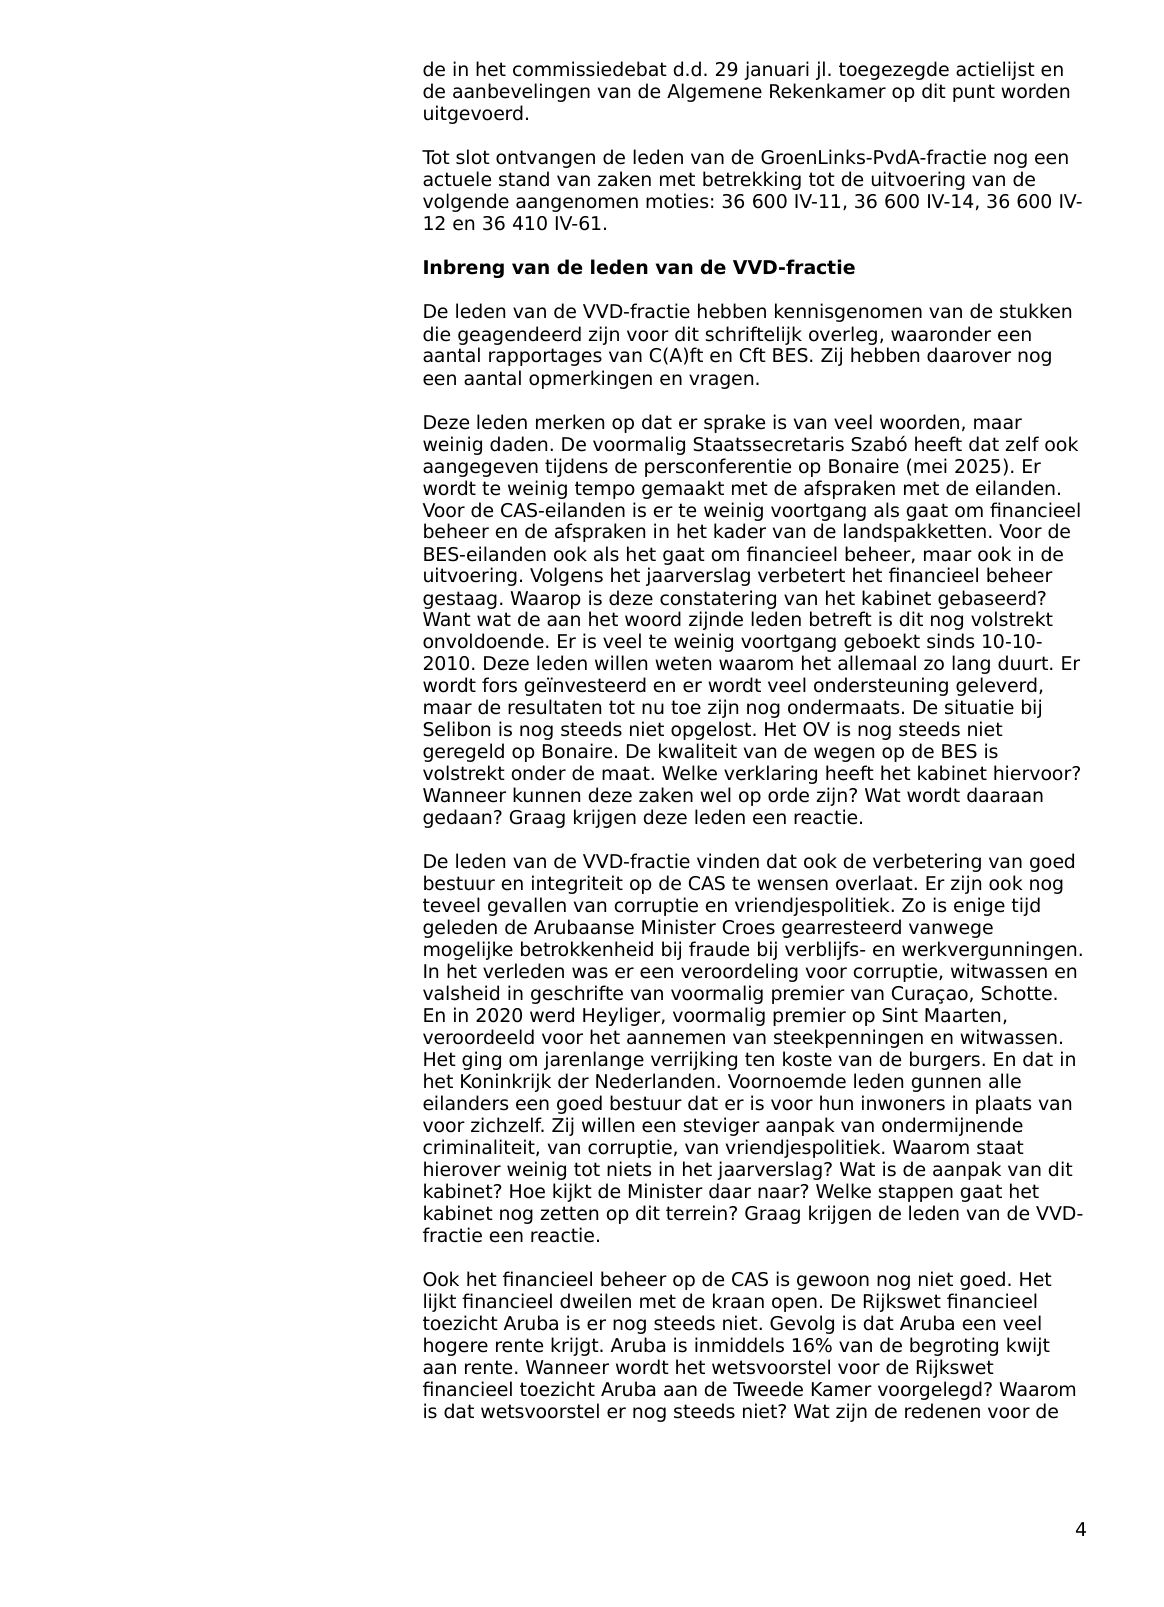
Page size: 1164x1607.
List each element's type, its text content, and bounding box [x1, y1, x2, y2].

text Tot slot ontvangen de leden van de GroenLinks-PvdA-fractie nog een actuele stand van zaken met betrekking tot de uitvoering van de volgende aangenomen moties: 36 600 IV-11, 36 600 IV-14, 36 600 IV-12 en 36 410 IV-61. [422, 147, 1087, 235]
text Ook het financieel beheer op de CAS is gewoon nog niet goed. Het lijkt financieel dweilen met de kraan open. De Rijkswet financieel toezicht Aruba is er nog steeds niet. Gevolg is dat Aruba een veel hogere rente krijgt. Aruba is inmiddels 16% van de begroting kwijt aan rente. Wanneer wordt het wetsvoorstel voor de Rijkswet financieel toezicht Aruba aan de Tweede Kamer voorgelegd? Waarom is dat wetsvoorstel er nog steeds niet? Wat zijn de redenen voor de [422, 1269, 1087, 1423]
subtitle Inbreng van de leden van de VVD-fractie [422, 257, 1087, 279]
text de in het commissiedebat d.d. 29 januari jl. toegezegde actielijst en de aanbevelingen van de Algemene Rekenkamer op dit punt worden uitgevoerd. [422, 59, 1087, 125]
text De leden van de VVD-fractie vinden dat ook de verbetering van goed bestuur en integriteit op de CAS te wensen overlaat. Er zijn ook nog teveel gevallen van corruptie en vriendjespolitiek. Zo is enige tijd geleden de Arubaanse Minister Croes gearresteerd vanwege mogelijke betrokkenheid bij fraude bij verblijfs- en werkvergunningen. In het verleden was er een veroordeling voor corruptie, witwassen en valsheid in geschrifte van voormalig premier van Curaçao, Schotte. En in 2020 werd Heyliger, voormalig premier op Sint Maarten, veroordeeld voor het aannemen van steekpenningen en witwassen. Het ging om jarenlange verrijking ten koste van de burgers. En dat in het Koninkrijk der Nederlanden. Voornoemde leden gunnen alle eilanders een goed bestuur dat er is voor hun inwoners in plaats van voor zichzelf. Zij willen een steviger aanpak van ondermijnende criminaliteit, van corruptie, van vriendjespolitiek. Waarom staat hierover weinig tot niets in het jaarverslag? Wat is de aanpak van dit kabinet? Hoe kijkt de Minister daar naar? Welke stappen gaat het kabinet nog zetten op dit terrein? Graag krijgen de leden van de VVD-fractie een reactie. [422, 851, 1087, 1247]
text Deze leden merken op dat er sprake is van veel woorden, maar weinig daden. De voormalig Staatssecretaris Szabó heeft dat zelf ook aangegeven tijdens de persconferentie op Bonaire (mei 2025). Er wordt te weinig tempo gemaakt met de afspraken met de eilanden. Voor de CAS-eilanden is er te weinig voortgang als gaat om financieel beheer en de afspraken in het kader van de landspakketten. Voor de BES-eilanden ook als het gaat om financieel beheer, maar ook in de uitvoering. Volgens het jaarverslag verbetert het financieel beheer gestaag. Waarop is deze constatering van het kabinet gebaseerd? Want wat de aan het woord zijnde leden betreft is dit nog volstrekt onvoldoende. Er is veel te weinig voortgang geboekt sinds 10-10-2010. Deze leden willen weten waarom het allemaal zo lang duurt. Er wordt fors geïnvesteerd en er wordt veel ondersteuning geleverd, maar de resultaten tot nu toe zijn nog ondermaats. De situatie bij Selibon is nog steeds niet opgelost. Het OV is nog steeds niet geregeld op Bonaire. De kwaliteit van de wegen op de BES is volstrekt onder de maat. Welke verklaring heeft het kabinet hiervoor? Wanneer kunnen deze zaken wel op orde zijn? Wat wordt daaraan gedaan? Graag krijgen deze leden een reactie. [422, 412, 1087, 829]
text De leden van de VVD-fractie hebben kennisgenomen van de stukken die geagendeerd zijn voor dit schriftelijk overleg, waaronder een aantal rapportages van C(A)ft en Cft BES. Zij hebben daarover nog een aantal opmerkingen en vragen. [422, 301, 1087, 389]
